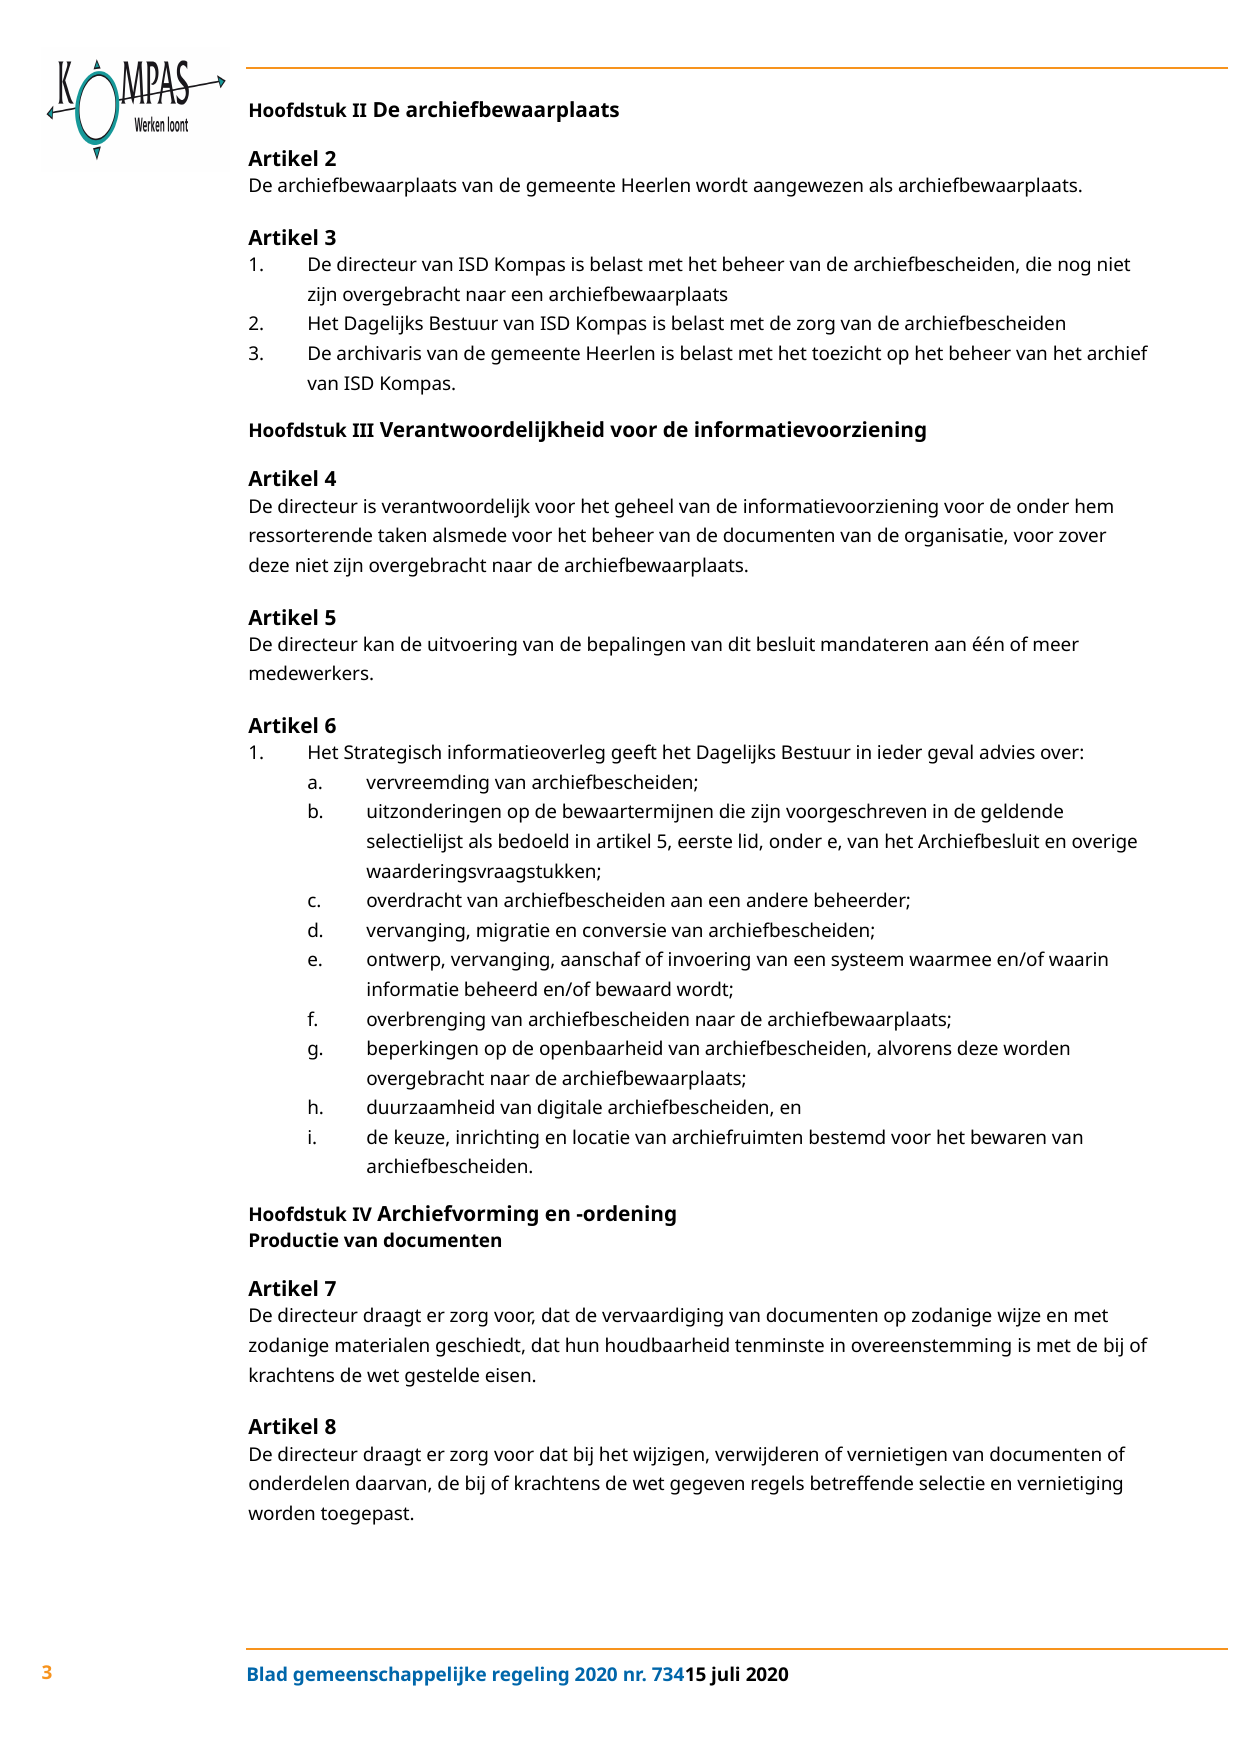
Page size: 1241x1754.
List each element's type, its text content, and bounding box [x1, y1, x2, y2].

list Het Dagelijks Bestuur van ISD Kompas is belast met de zorg van de archiefbescheiden [248, 311, 1152, 336]
text Productie van documenten [248, 1228, 1152, 1253]
text De directeur draagt er zorg voor dat bij het wijzigen, verwijderen of vernietigen van documenten of onderdelen daarvan, de bij of krachtens de wet gegeven regels betreffende selectie en vernietiging worden toegepast. [248, 1441, 1152, 1526]
list overdracht van archiefbescheiden aan een andere beheerder; [307, 887, 1152, 913]
text Artikel 7 [248, 1274, 1152, 1303]
text De archiefbewaarplaats van de gemeente Heerlen wordt aangewezen als archiefbewaarplaats. [248, 172, 1152, 198]
text De directeur kan de uitvoering van de bepalingen van dit besluit mandateren aan één of meer medewerkers. [248, 631, 1152, 686]
list vervanging, migratie en conversie van archiefbescheiden; [307, 917, 1152, 943]
picture [41, 47, 231, 172]
text Artikel 8 [248, 1412, 1152, 1441]
text Artikel 4 [248, 464, 1152, 493]
list beperkingen op de openbaarheid van archiefbescheiden, alvorens deze worden overgebracht naar de archiefbewaarplaats; [307, 1035, 1152, 1091]
list uitzonderingen op de bewaartermijnen die zijn voorgeschreven in de geldende selectielijst als bedoeld in artikel 5, eerste lid, onder e, van het Archiefbesluit en overige waarderingsvraagstukken; [307, 799, 1152, 883]
text De directeur draagt er zorg voor, dat de vervaardiging van documenten op zodanige wijze en met zodanige materialen geschiedt, dat hun houdbaarheid tenminste in overeenstemming is met de bij of krachtens de wet gestelde eisen. [248, 1303, 1152, 1388]
text Hoofdstuk II De archiefbewaarplaats [248, 95, 1152, 123]
list vervreemding van archiefbescheiden; [307, 769, 1152, 795]
text Artikel 2 [248, 144, 1152, 172]
text Artikel 5 [248, 603, 1152, 631]
text Artikel 6 [248, 711, 1152, 739]
list Het Strategisch informatieoverleg geeft het Dagelijks Bestuur in ieder geval advies over: [248, 739, 1152, 765]
list ontwerp, vervanging, aanschaf of invoering van een systeem waarmee en/of waarin informatie beheerd en/of bewaard wordt; [307, 947, 1152, 1002]
text Hoofdstuk IV Archiefvorming en -ordening [248, 1199, 1152, 1228]
text De directeur is verantwoordelijk voor het geheel van de informatievoorziening voor de onder hem ressorterende taken alsmede voor het beheer van de documenten van de organisatie, voor zover deze niet zijn overgebracht naar de archiefbewaarplaats. [248, 493, 1152, 578]
list de keuze, inrichting en locatie van archiefruimten bestemd voor het bewaren van archiefbescheiden. [307, 1124, 1152, 1179]
list duurzaamheid van digitale archiefbescheiden, en [307, 1094, 1152, 1120]
text Hoofdstuk III Verantwoordelijkheid voor de informatievoorziening [248, 415, 1152, 444]
list overbrenging van archiefbescheiden naar de archiefbewaarplaats; [307, 1006, 1152, 1031]
text Artikel 3 [248, 223, 1152, 251]
list De archivaris van de gemeente Heerlen is belast met het toezicht op het beheer van het archief van ISD Kompas. [248, 340, 1152, 395]
list De directeur van ISD Kompas is belast met het beheer van de archiefbescheiden, die nog niet zijn overgebracht naar een archiefbewaarplaats [248, 251, 1152, 307]
